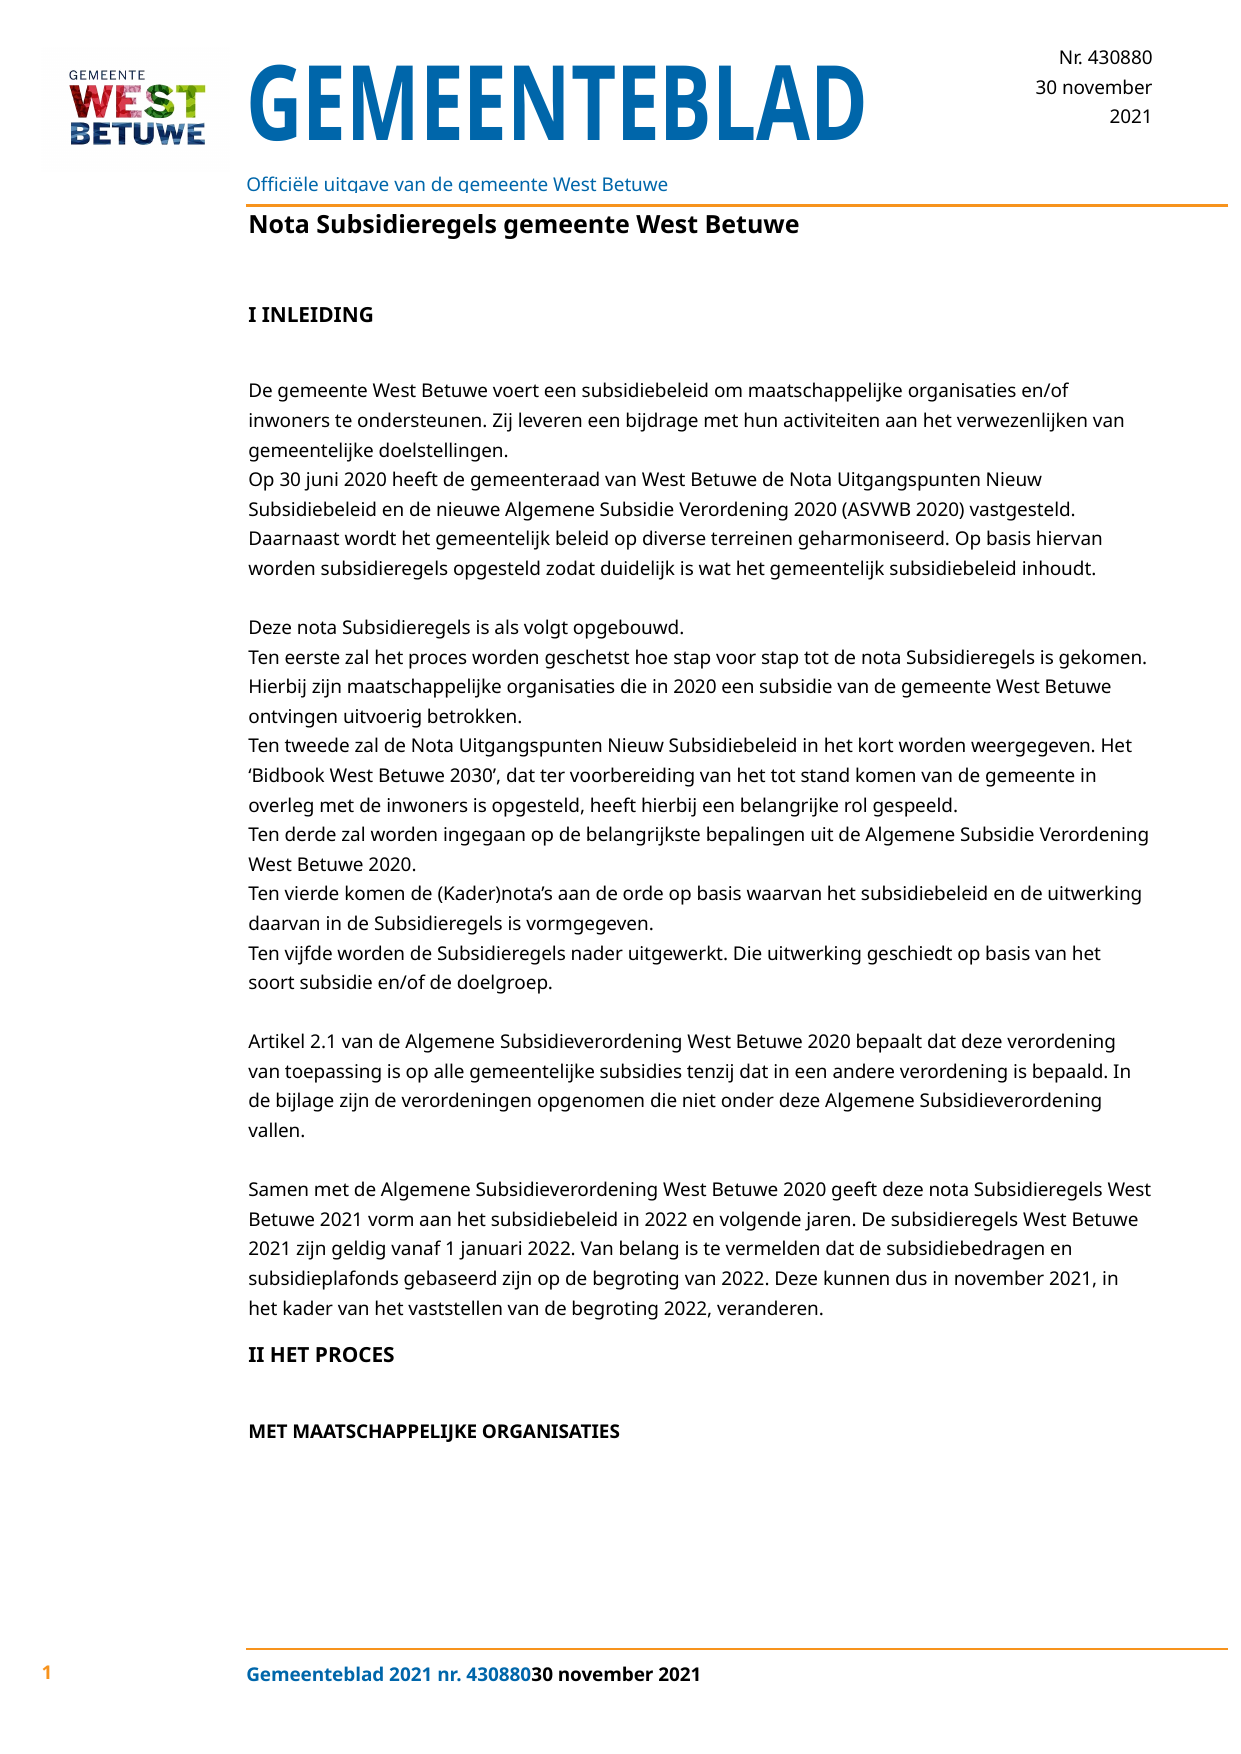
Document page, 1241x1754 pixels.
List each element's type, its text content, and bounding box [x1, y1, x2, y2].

text Samen met de Algemene Subsidieverordening West Betuwe 2020 geeft deze nota Subsidieregels West Betuwe 2021 vorm aan het subsidiebeleid in 2022 en volgende jaren. De subsidieregels West Betuwe 2021 zijn geldig vanaf 1 januari 2022. Van belang is te vermelden dat de subsidiebedragen en subsidieplafonds gebaseerd zijn op de begroting van 2022. Deze kunnen dus in november 2021, in het kader van het vaststellen van de begroting 2022, veranderen. [248, 1176, 1152, 1320]
text Deze nota Subsidieregels is als volgt opgebouwd. [248, 614, 1152, 640]
picture [41, 47, 231, 172]
text Artikel 2.1 van de Algemene Subsidieverordening West Betuwe 2020 bepaalt dat deze verordening van toepassing is op alle gemeentelijke subsidies tenzij dat in een andere verordening is bepaald. In de bijlage zijn de verordeningen opgenomen die niet onder deze Algemene Subsidieverordening vallen. [248, 1028, 1152, 1143]
text De gemeente West Betuwe voert een subsidiebeleid om maatschappelijke organisaties en/of inwoners te ondersteunen. Zij leveren een bijdrage met hun activiteiten aan het verwezenlijken van gemeentelijke doelstellingen. [248, 378, 1152, 462]
text I INLEIDING [248, 300, 1152, 328]
text Nota Subsidieregels gemeente West Betuwe [248, 207, 1152, 241]
text MET MAATSCHAPPELIJKE ORGANISATIES [248, 1418, 1152, 1444]
text Ten vijfde worden de Subsidieregels nader uitgewerkt. Die uitwerking geschiedt op basis van het soort subsidie en/of de doelgroep. [248, 940, 1152, 995]
text Op 30 juni 2020 heeft de gemeenteraad van West Betuwe de Nota Uitgangspunten Nieuw Subsidiebeleid en de nieuwe Algemene Subsidie Verordening 2020 (ASVWB 2020) vastgesteld. Daarnaast wordt het gemeentelijk beleid op diverse terreinen geharmoniseerd. Op basis hiervan worden subsidieregels opgesteld zodat duidelijk is wat het gemeentelijk subsidiebeleid inhoudt. [248, 466, 1152, 581]
text II HET PROCES [248, 1340, 1152, 1369]
text Ten vierde komen de (Kader)nota’s aan de orde op basis waarvan het subsidiebeleid en de uitwerking daarvan in de Subsidieregels is vormgegeven. [248, 881, 1152, 936]
text Ten tweede zal de Nota Uitgangspunten Nieuw Subsidiebeleid in het kort worden weergegeven. Het ‘Bidbook West Betuwe 2030’, dat ter voorbereiding van het tot stand komen van de gemeente in overleg met de inwoners is opgesteld, heeft hierbij een belangrijke rol gespeeld. [248, 733, 1152, 817]
text Ten eerste zal het proces worden geschetst hoe stap voor stap tot de nota Subsidieregels is gekomen. Hierbij zijn maatschappelijke organisaties die in 2020 een subsidie van de gemeente West Betuwe ontvingen uitvoerig betrokken. [248, 644, 1152, 729]
text Ten derde zal worden ingegaan op de belangrijkste bepalingen uit de Algemene Subsidie Verordening West Betuwe 2020. [248, 821, 1152, 877]
